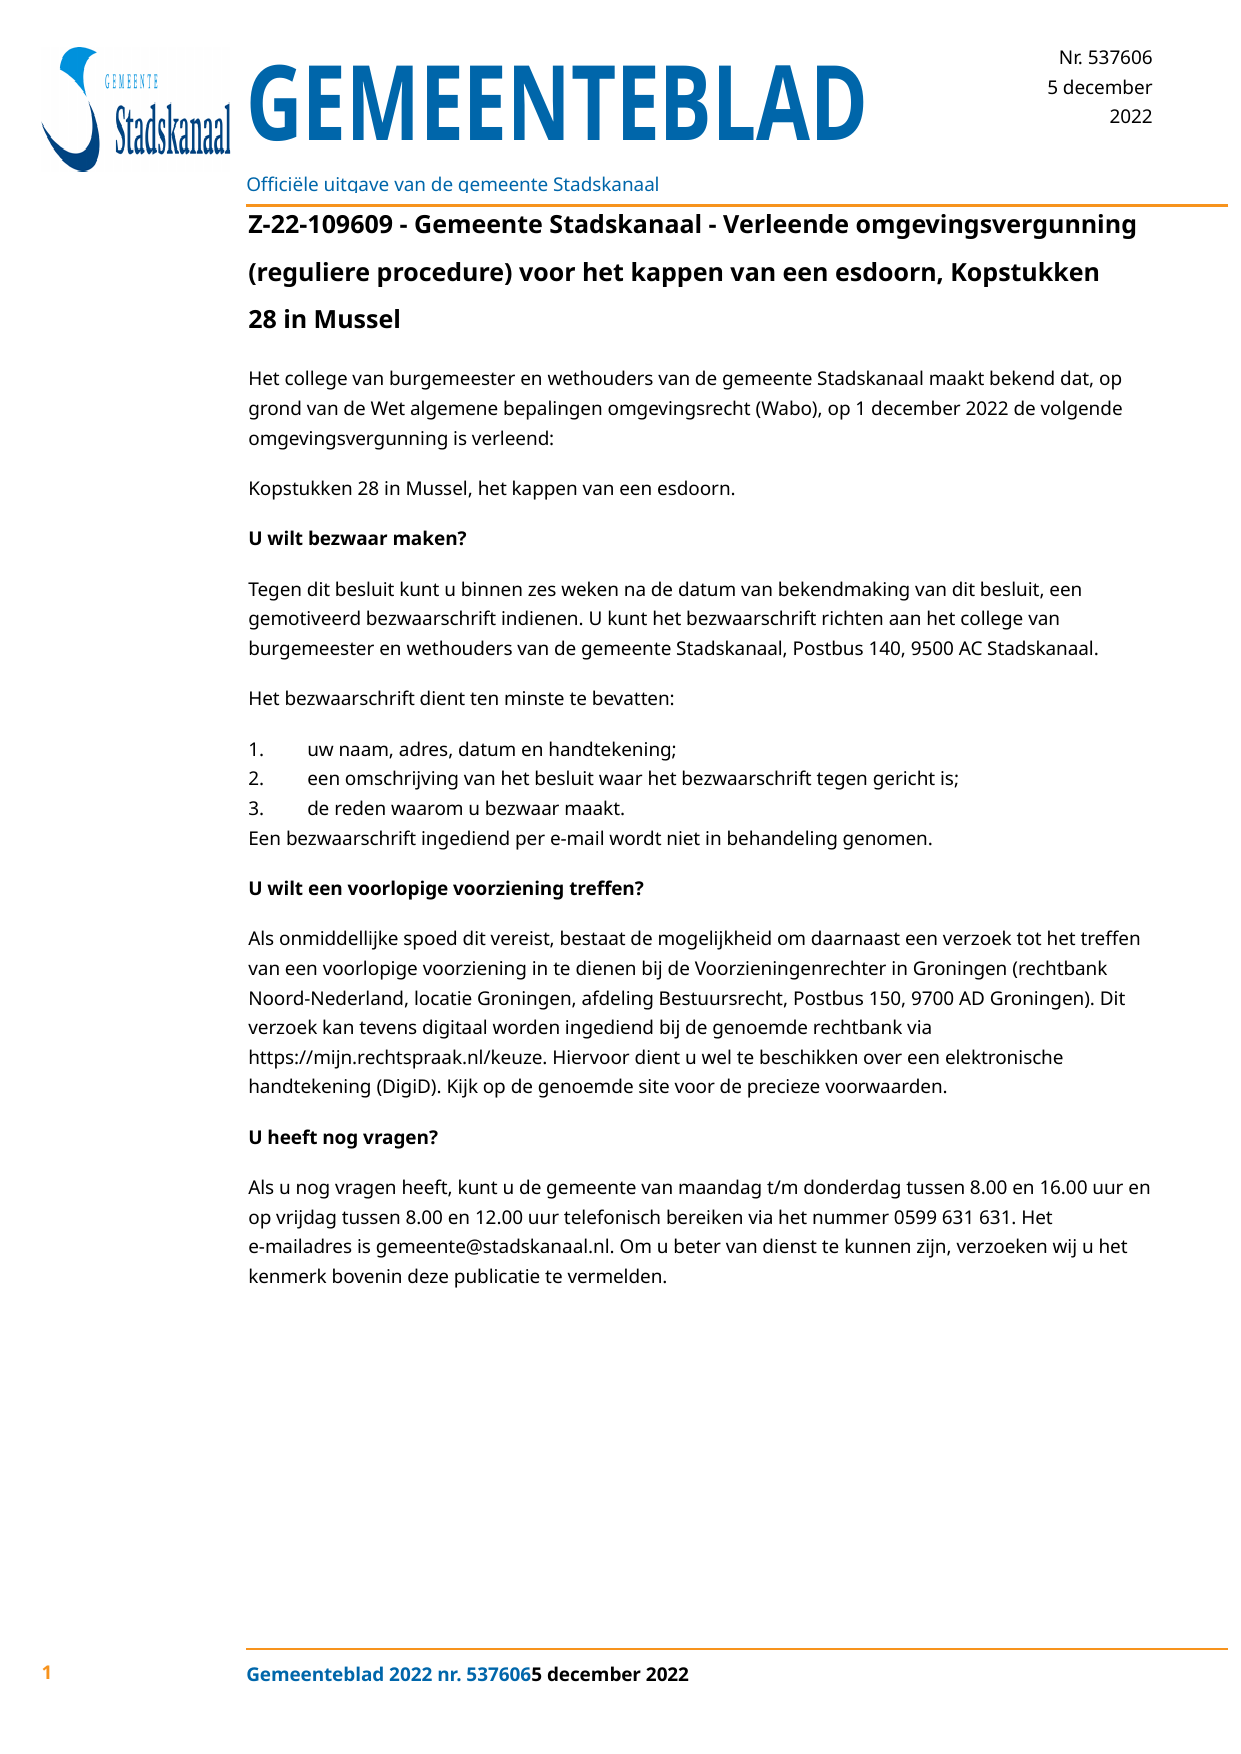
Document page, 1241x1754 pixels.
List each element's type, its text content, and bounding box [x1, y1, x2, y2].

list de reden waarom u bezwaar maakt. [248, 795, 1152, 821]
text Het bezwaarschrift dient ten minste te bevatten: [248, 686, 1152, 711]
text Kopstukken 28 in Mussel, het kappen van een esdoorn. [248, 475, 1152, 501]
picture [41, 47, 231, 172]
text Als u nog vragen heeft, kunt u de gemeente van maandag t/m donderdag tussen 8.00 en 16.00 uur en op vrijdag tussen 8.00 en 12.00 uur telefonisch bereiken via het nummer 0599 631 631. Het e‑mailadres is gemeente@stadskanaal.nl. Om u beter van dienst te kunnen zijn, verzoeken wij u het kenmerk bovenin deze publicatie te vermelden. [248, 1174, 1152, 1289]
text U heeft nog vragen? [248, 1124, 1152, 1149]
text Tegen dit besluit kunt u binnen zes weken na de datum van bekendmaking van dit besluit, een gemotiveerd bezwaarschrift indienen. U kunt het bezwaarschrift richten aan het college van burgemeester en wethouders van de gemeente Stadskanaal, Postbus 140, 9500 AC Stadskanaal. [248, 576, 1152, 661]
text Als onmiddellijke spoed dit vereist, bestaat de mogelijkheid om daarnaast een verzoek tot het treffen van een voorlopige voorziening in te dienen bij de Voorzieningenrechter in Groningen (rechtbank Noord-Nederland, locatie Groningen, afdeling Bestuursrecht, Postbus 150, 9700 AD Groningen). Dit verzoek kan tevens digitaal worden ingediend bij de genoemde rechtbank via https://mijn.rechtspraak.nl/keuze. Hiervoor dient u wel te beschikken over een elektronische handtekening (DigiD). Kijk op de genoemde site voor de precieze voorwaarden. [248, 926, 1152, 1099]
text Het college van burgemeester en wethouders van de gemeente Stadskanaal maakt bekend dat, op grond van de Wet algemene bepalingen omgevingsrecht (Wabo), op 1 december 2022 de volgende omgevingsvergunning is verleend: [248, 366, 1152, 450]
list uw naam, adres, datum en handtekening; [248, 736, 1152, 762]
list een omschrijving van het besluit waar het bezwaarschrift tegen gericht is; [248, 766, 1152, 791]
text U wilt een voorlopige voorziening treffen? [248, 875, 1152, 901]
text U wilt bezwaar maken? [248, 526, 1152, 551]
text Een bezwaarschrift ingediend per e-mail wordt niet in behandeling genomen. [248, 825, 1152, 850]
text Z-22-109609 - Gemeente Stadskanaal - Verleende omgevingsvergunning (reguliere procedure) voor het kappen van een esdoorn, Kopstukken 28 in Mussel [248, 207, 1152, 336]
